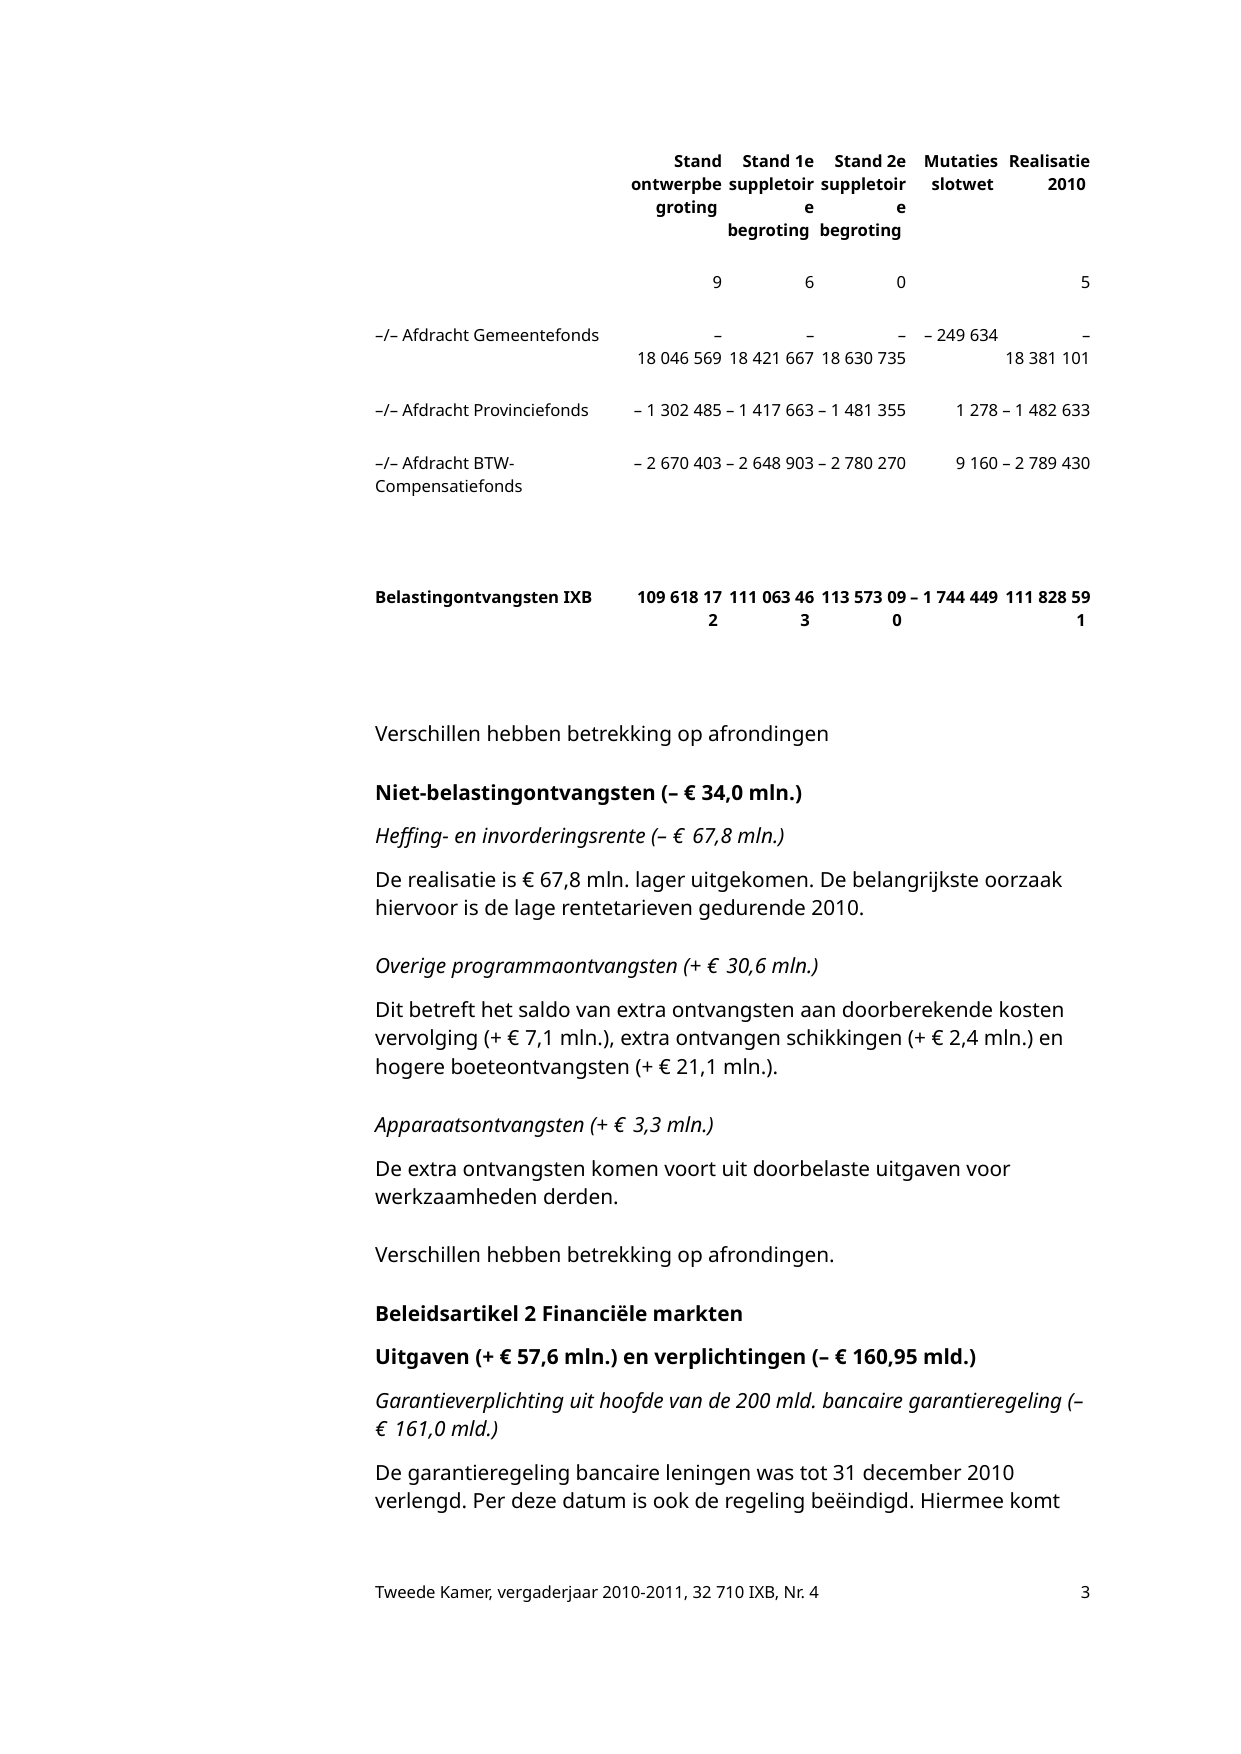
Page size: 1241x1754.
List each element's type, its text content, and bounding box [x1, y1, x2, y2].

table_cell 9 [630, 271, 722, 323]
table_cell 111 828 591 [998, 586, 1090, 661]
text Beleidsartikel 2 Financiële markten [375, 1299, 1090, 1327]
text De garantieregeling bancaire leningen was tot 31 december 2010 verlengd. Per deze datum is ook de regeling beëindigd. Hiermee komt [375, 1458, 1090, 1515]
table_cell – 1 482 633 [998, 399, 1090, 452]
table_cell – 18 630 735 [814, 324, 906, 399]
text Verschillen hebben betrekking op afrondingen [375, 719, 1090, 748]
table_cell –/– Afdracht Provinciefonds [375, 399, 630, 452]
table_cell – 18 381 101 [998, 324, 1090, 399]
text Niet-belastingontvangsten (– € 34,0 mln.) [375, 778, 1090, 806]
table_cell [998, 527, 1090, 586]
text De extra ontvangsten komen voort uit doorbelaste uitgaven voor werkzaamheden derden. [375, 1154, 1090, 1211]
text Apparaatsontvangsten (+ € 3,3 mln.) [375, 1110, 1090, 1139]
text De realisatie is € 67,8 mln. lager uitgekomen. De belangrijkste oorzaak hiervoor is de lage rentetarieven gedurende 2010. [375, 865, 1090, 922]
table_cell – 2 670 403 [630, 452, 722, 527]
table_cell – 18 421 667 [722, 324, 814, 399]
table_cell –/– Afdracht BTW-Compensatiefonds [375, 452, 630, 527]
table_cell 0 [814, 271, 906, 323]
table_cell [906, 271, 998, 323]
table_cell – 2 780 270 [814, 452, 906, 527]
text Dit betreft het saldo van extra ontvangsten aan doorberekende kosten vervolging (+ € 7,1 mln.), extra ontvangen schikkingen (+ € 2,4 mln.) en hogere boeteontvangsten (+ € 21,1 mln.). [375, 995, 1090, 1080]
table_cell 109 618 172 [630, 586, 722, 661]
table_cell 1 278 [906, 399, 998, 452]
table_cell 111 063 463 [722, 586, 814, 661]
table_cell – 1 302 485 [630, 399, 722, 452]
table_cell [722, 527, 814, 586]
table_header Realisatie 2010 [998, 150, 1090, 271]
text Uitgaven (+ € 57,6 mln.) en verplichtingen (– € 160,95 mld.) [375, 1342, 1090, 1371]
table_cell [375, 527, 630, 586]
table_cell – 2 789 430 [998, 452, 1090, 527]
table_cell 5 [998, 271, 1090, 323]
text Overige programmaontvangsten (+ € 30,6 mln.) [375, 952, 1090, 980]
table_header Stand 1e suppletoire begroting [722, 150, 814, 271]
table_cell – 2 648 903 [722, 452, 814, 527]
table_header [375, 150, 630, 271]
table_cell [906, 527, 998, 586]
table_header Stand 2e suppletoire begroting [814, 150, 906, 271]
table_header Mutaties slotwet [906, 150, 998, 271]
table_cell [630, 527, 722, 586]
text Verschillen hebben betrekking op afrondingen. [375, 1241, 1090, 1269]
table_cell 6 [722, 271, 814, 323]
table_cell – 1 481 355 [814, 399, 906, 452]
table_cell – 1 417 663 [722, 399, 814, 452]
table_cell [814, 527, 906, 586]
text Garantieverplichting uit hoofde van de 200 mld. bancaire garantieregeling (– € 161,0 mld.) [375, 1386, 1090, 1443]
table_cell –/– Afdracht Gemeentefonds [375, 324, 630, 399]
table_cell – 18 046 569 [630, 324, 722, 399]
table_cell – 1 744 449 [906, 586, 998, 661]
table_cell Belastingontvangsten IXB [375, 586, 630, 661]
table_cell 113 573 090 [814, 586, 906, 661]
table_header Stand ontwerpbegroting [630, 150, 722, 271]
table_cell – 249 634 [906, 324, 998, 399]
table_cell [375, 271, 630, 323]
table_cell 9 160 [906, 452, 998, 527]
text Heffing- en invorderingsrente (– € 67,8 mln.) [375, 821, 1090, 850]
